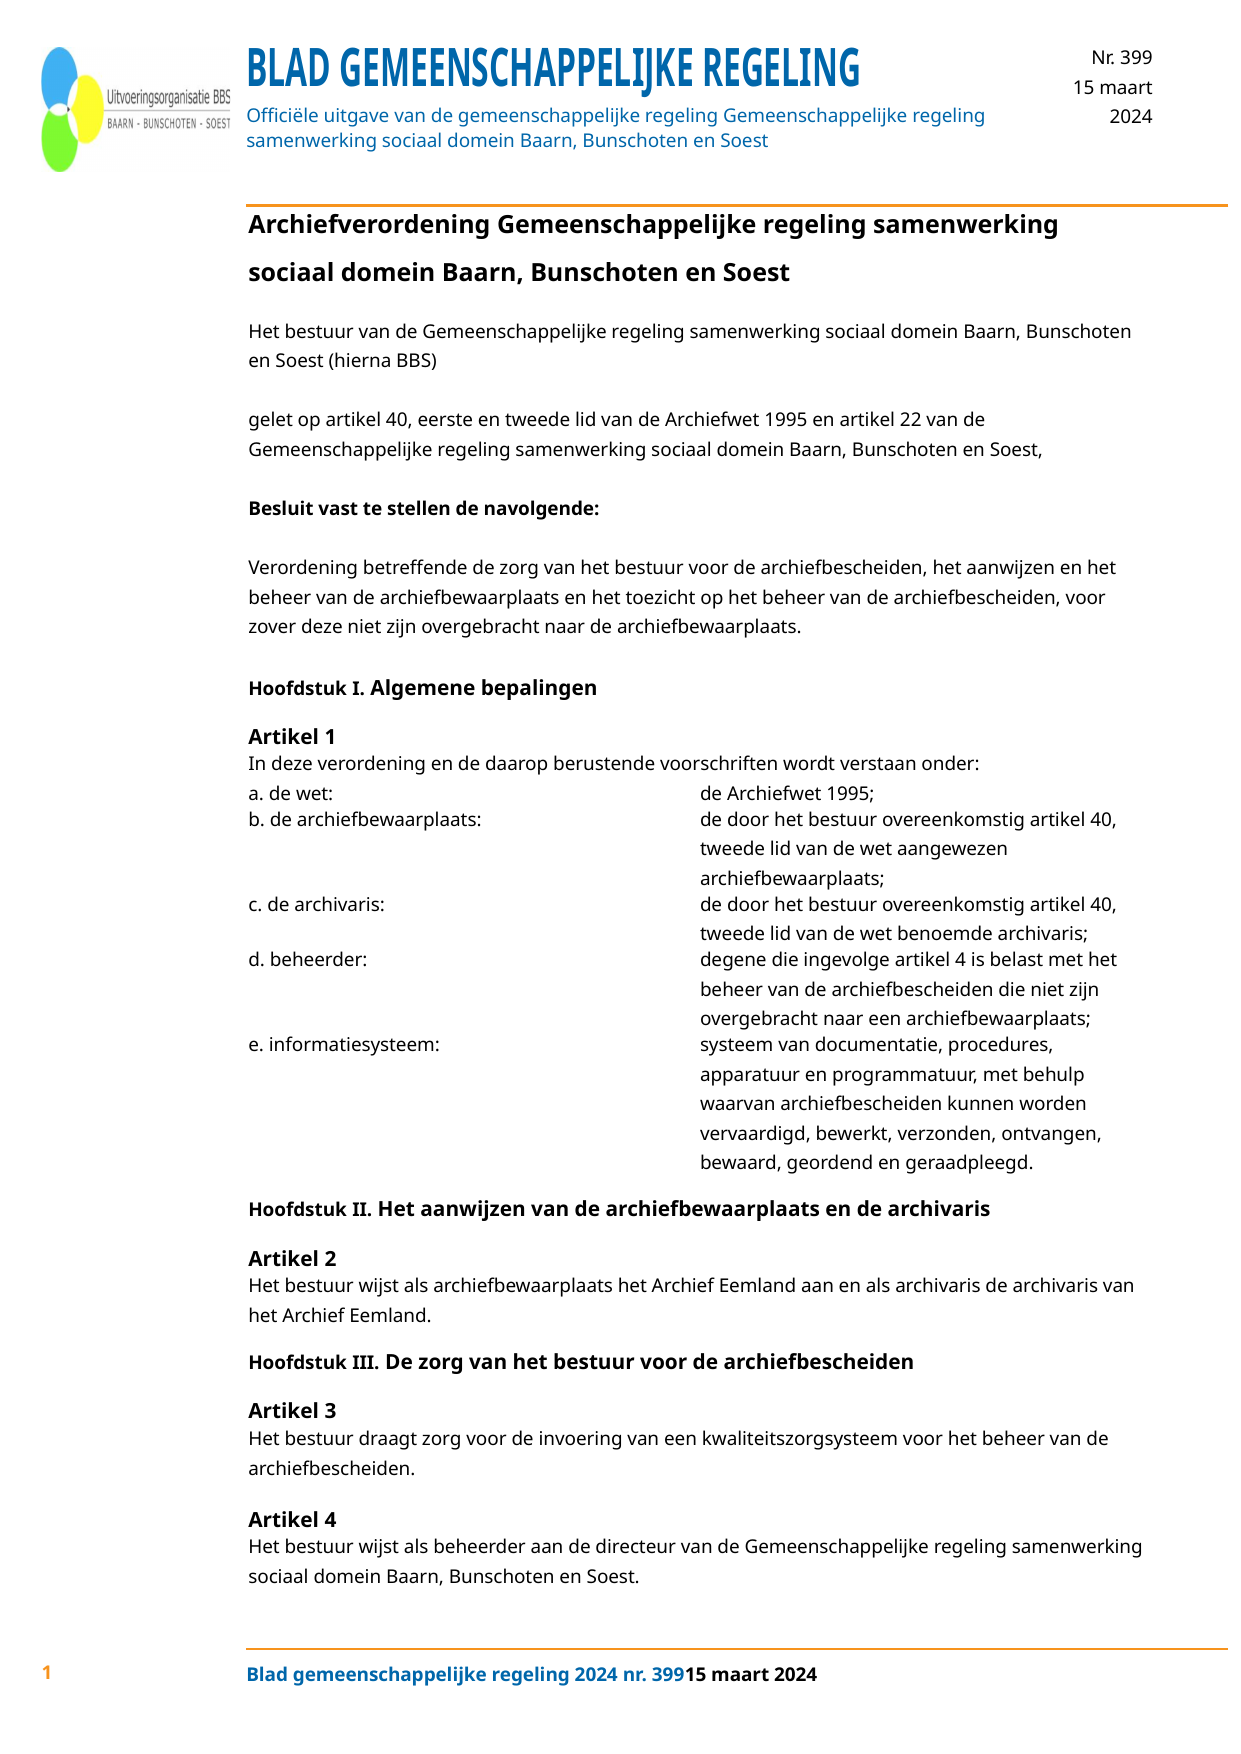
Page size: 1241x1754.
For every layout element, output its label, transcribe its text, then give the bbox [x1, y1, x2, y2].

table_cell de door het bestuur overeenkomstig artikel 40, tweede lid van de wet benoemde archivaris; [700, 891, 1152, 946]
text Hoofdstuk III. De zorg van het bestuur voor de archiefbescheiden [248, 1347, 1152, 1376]
table_cell systeem van documentatie, procedures, apparatuur en programmatuur, met behulp waarvan archiefbescheiden kunnen worden vervaardigd, bewerkt, verzonden, ontvangen, bewaard, geordend en geraadpleegd. [700, 1031, 1152, 1175]
text Het bestuur van de Gemeenschappelijke regeling samenwerking sociaal domein Baarn, Bunschoten en Soest (hierna BBS) [248, 318, 1152, 373]
text gelet op artikel 40, eerste en tweede lid van de Archiefwet 1995 en artikel 22 van de Gemeenschappelijke regeling samenwerking sociaal domein Baarn, Bunschoten en Soest, [248, 407, 1152, 462]
picture [41, 47, 231, 172]
text Artikel 2 [248, 1244, 1152, 1272]
text Het bestuur wijst als archiefbewaarplaats het Archief Eemland aan en als archivaris de archivaris van het Archief Eemland. [248, 1272, 1152, 1327]
table_cell e. informatiesysteem: [248, 1031, 700, 1175]
table_cell b. de archiefbewaarplaats: [248, 806, 700, 891]
text Archiefverordening Gemeenschappelijke regeling samenwerking sociaal domein Baarn, Bunschoten en Soest [248, 207, 1152, 288]
text Verordening betreffende de zorg van het bestuur voor de archiefbescheiden, het aanwijzen en het beheer van de archiefbewaarplaats en het toezicht op het beheer van de archiefbescheiden, voor zover deze niet zijn overgebracht naar de archiefbewaarplaats. [248, 554, 1152, 639]
text Artikel 4 [248, 1505, 1152, 1533]
table_cell de door het bestuur overeenkomstig artikel 40, tweede lid van de wet aangewezen archiefbewaarplaats; [700, 806, 1152, 891]
table_cell degene die ingevolge artikel 4 is belast met het beheer van de archiefbescheiden die niet zijn overgebracht naar een archiefbewaarplaats; [700, 946, 1152, 1031]
text Hoofdstuk I. Algemene bepalingen [248, 673, 1152, 701]
text In deze verordening en de daarop berustende voorschriften wordt verstaan onder: [248, 751, 1152, 776]
text Artikel 1 [248, 722, 1152, 751]
table_cell d. beheerder: [248, 946, 700, 1031]
table_header de Archiefwet 1995; [700, 780, 1152, 806]
text Het bestuur draagt zorg voor de invoering van een kwaliteitszorgsysteem voor het beheer van de archiefbescheiden. [248, 1425, 1152, 1480]
table_header a. de wet: [248, 780, 700, 806]
text Artikel 3 [248, 1397, 1152, 1425]
table_cell c. de archivaris: [248, 891, 700, 946]
text Hoofdstuk II. Het aanwijzen van de archiefbewaarplaats en de archivaris [248, 1194, 1152, 1223]
text Het bestuur wijst als beheerder aan de directeur van de Gemeenschappelijke regeling samenwerking sociaal domein Baarn, Bunschoten en Soest. [248, 1533, 1152, 1589]
text Besluit vast te stellen de navolgende: [248, 495, 1152, 521]
